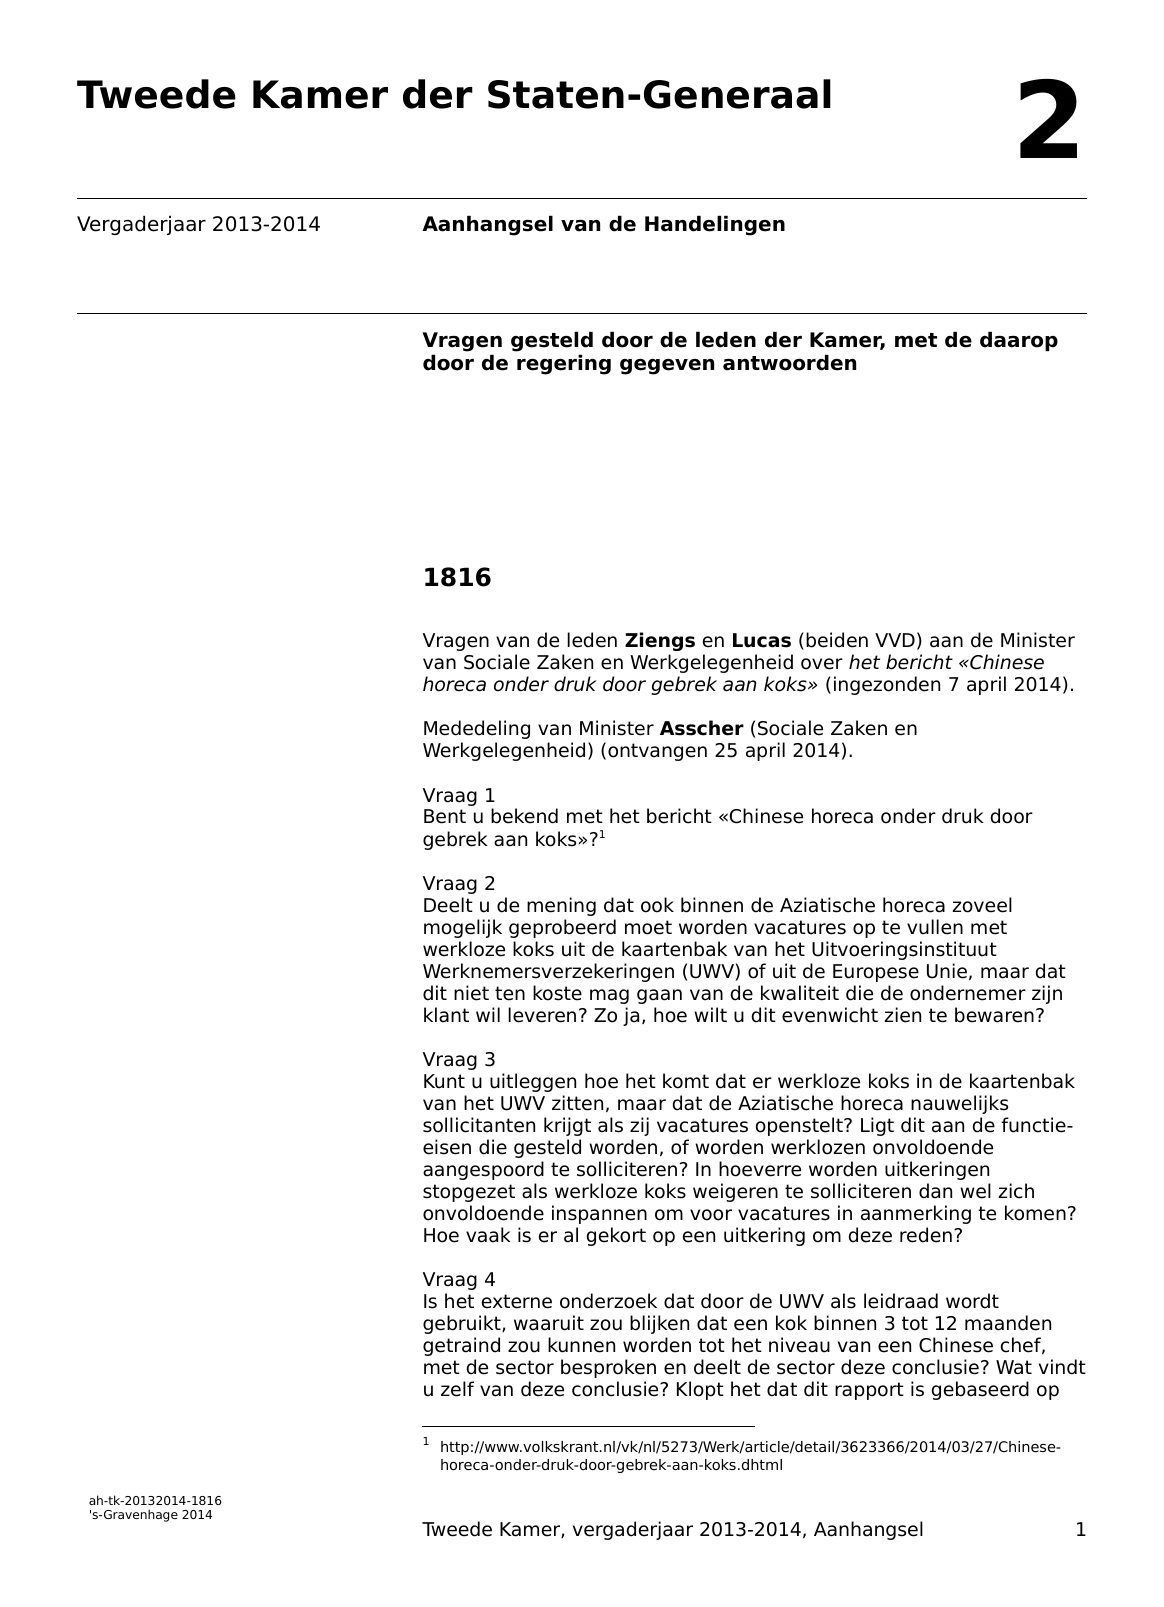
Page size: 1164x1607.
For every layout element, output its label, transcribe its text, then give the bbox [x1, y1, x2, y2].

text Vraag 1 [422, 784, 1087, 806]
text ah-tk-20132014-1816 [88, 1494, 323, 1508]
text Is het externe onderzoek dat door de UWV als leidraad wordt gebruikt, waaruit zou blijken dat een kok binnen 3 tot 12 maanden getraind zou kunnen worden tot het niveau van een Chinese chef, met de sector besproken en deelt de sector deze conclusie? Wat vindt u zelf van deze conclusie? Klopt het dat dit rapport is gebaseerd op [422, 1291, 1087, 1401]
table_cell Aanhangsel van de Handelingen [422, 199, 1087, 313]
text Vraag 2 [422, 873, 1087, 894]
text Deelt u de mening dat ook binnen de Aziatische horeca zoveel mogelijk geprobeerd moet worden vacatures op te vullen met werkloze koks uit de kaartenbak van het Uitvoeringsinstituut Werknemersverzekeringen (UWV) of uit de Europese Unie, maar dat dit niet ten koste mag gaan van de kwaliteit die de ondernemer zijn klant wil leveren? Zo ja, hoe wilt u dit evenwicht zien te bewaren? [422, 894, 1087, 1026]
table_cell Vragen gesteld door de leden der Kamer, met de daarop door de regering gegeven antwoorden [422, 314, 1087, 375]
table_cell Vergaderjaar 2013-2014 [77, 199, 422, 313]
text http://www.volkskrant.nl/vk/nl/5273/Werk/article/detail/3623366/2014/03/27/Chinese-horeca-onder-druk-door-gebrek-aan-koks.dhtml [422, 1435, 1087, 1474]
table_header 2 [886, 59, 1087, 198]
text Kunt u uitleggen hoe het komt dat er werkloze koks in de kaartenbak van het UWV zitten, maar dat de Aziatische horeca nauwelijks sollicitanten krijgt als zij vacatures openstelt? Ligt dit aan de functie-eisen die gesteld worden, of worden werklozen onvoldoende aangespoord te solliciteren? In hoeverre worden uitkeringen stopgezet als werkloze koks weigeren te solliciteren dan wel zich onvoldoende inspannen om voor vacatures in aanmerking te komen? Hoe vaak is er al gekort op een uitkering om deze reden? [422, 1071, 1087, 1246]
text Vraag 4 [422, 1269, 1087, 1291]
text Vragen van de leden Ziengs en Lucas (beiden VVD) aan de Minister van Sociale Zaken en Werkgelegenheid over het bericht «Chinese horeca onder druk door gebrek aan koks» (ingezonden 7 april 2014). [422, 630, 1087, 696]
text 1816 [422, 563, 1087, 592]
text Vraag 3 [422, 1049, 1087, 1071]
text 's-Gravenhage 2014 [88, 1508, 323, 1522]
table_cell [77, 314, 422, 375]
text Mededeling van Minister Asscher (Sociale Zaken en Werkgelegenheid) (ontvangen 25 april 2014). [422, 718, 1087, 762]
table_header Tweede Kamer der Staten-Generaal [77, 59, 886, 198]
text Bent u bekend met het bericht «Chinese horeca onder druk door gebrek aan koks»? [422, 806, 1087, 850]
